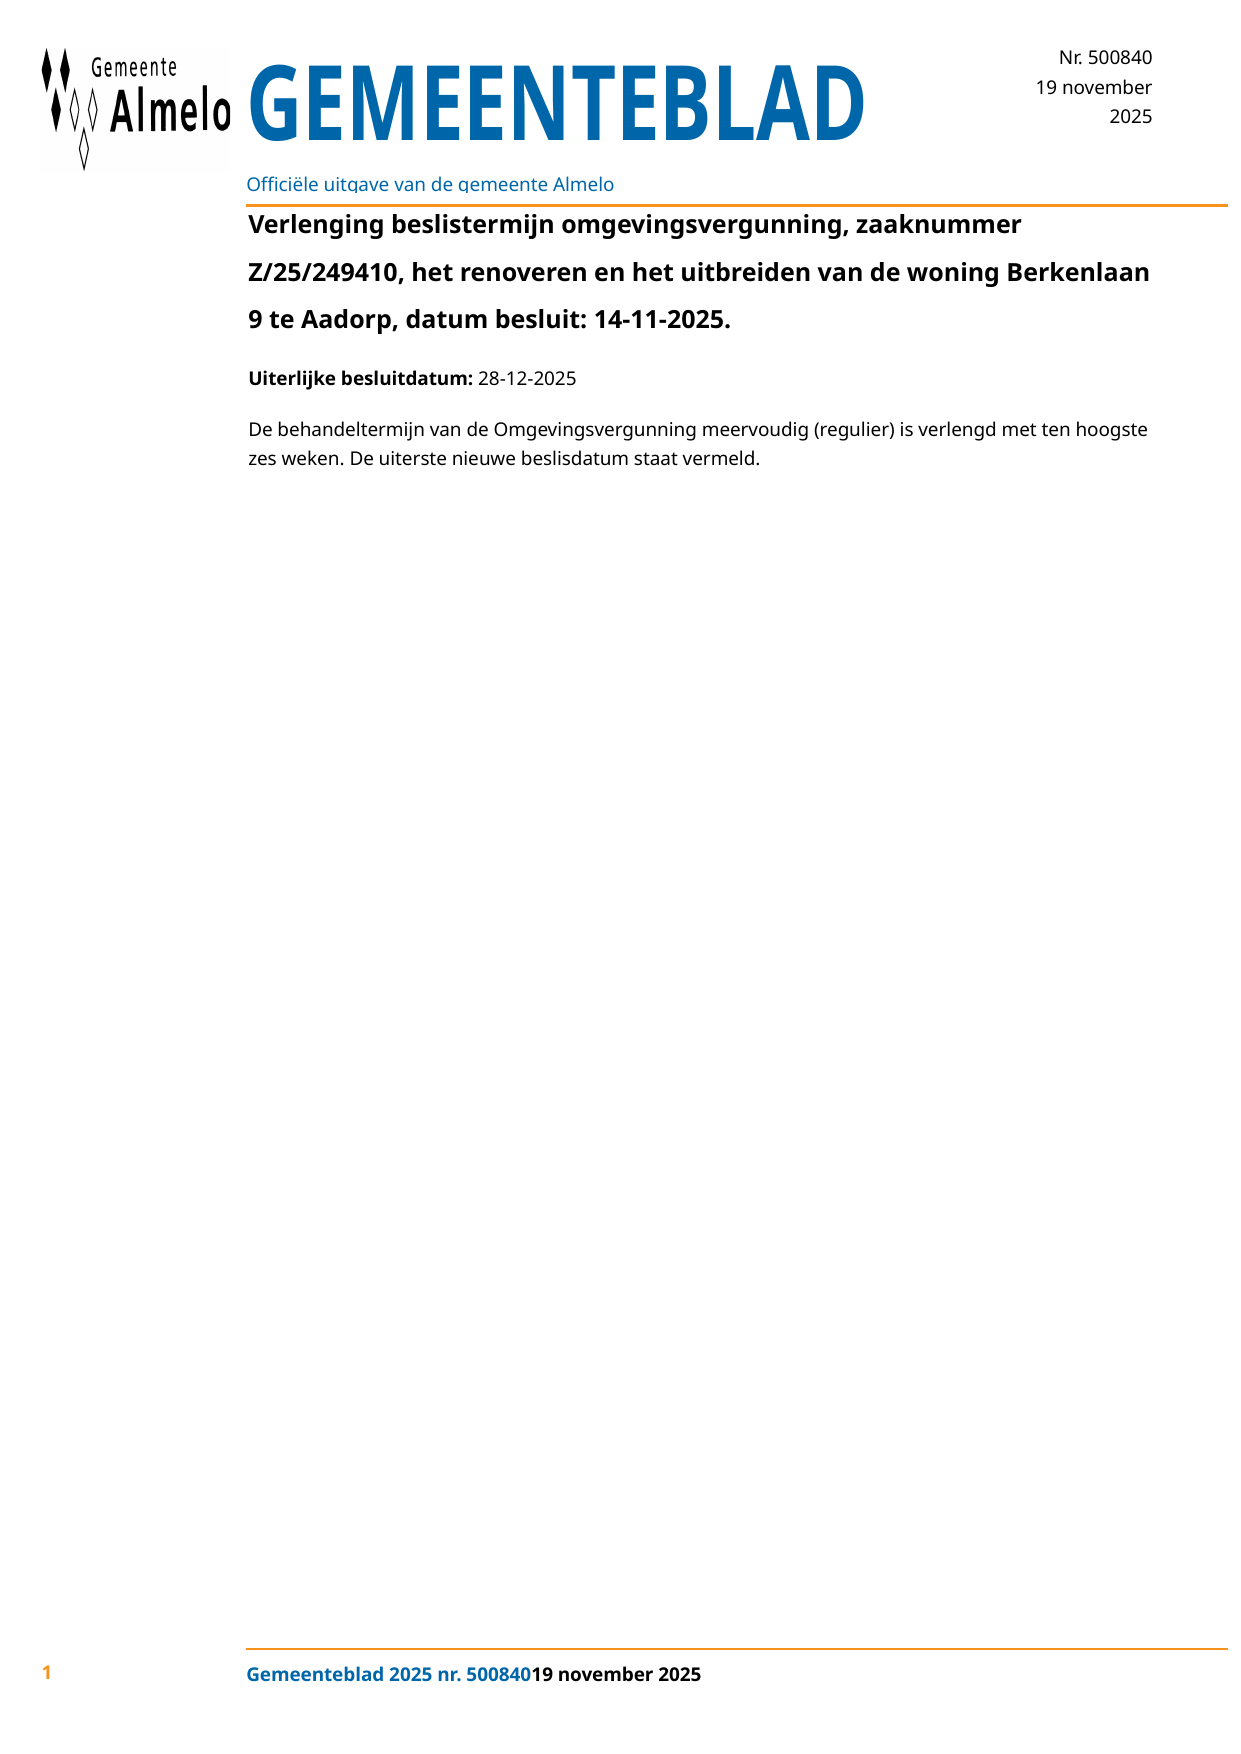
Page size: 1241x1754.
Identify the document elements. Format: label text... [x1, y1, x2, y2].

picture [41, 47, 231, 172]
text Verlenging beslistermijn omgevingsvergunning, zaaknummer Z/25/249410, het renoveren en het uitbreiden van de woning Berkenlaan 9 te Aadorp, datum besluit: 14-11-2025. [248, 207, 1152, 336]
text Uiterlijke besluitdatum: 28-12-2025 [248, 366, 1152, 391]
text De behandeltermijn van de Omgevingsvergunning meervoudig (regulier) is verlengd met ten hoogste zes weken. De uiterste nieuwe beslisdatum staat vermeld. [248, 416, 1152, 471]
